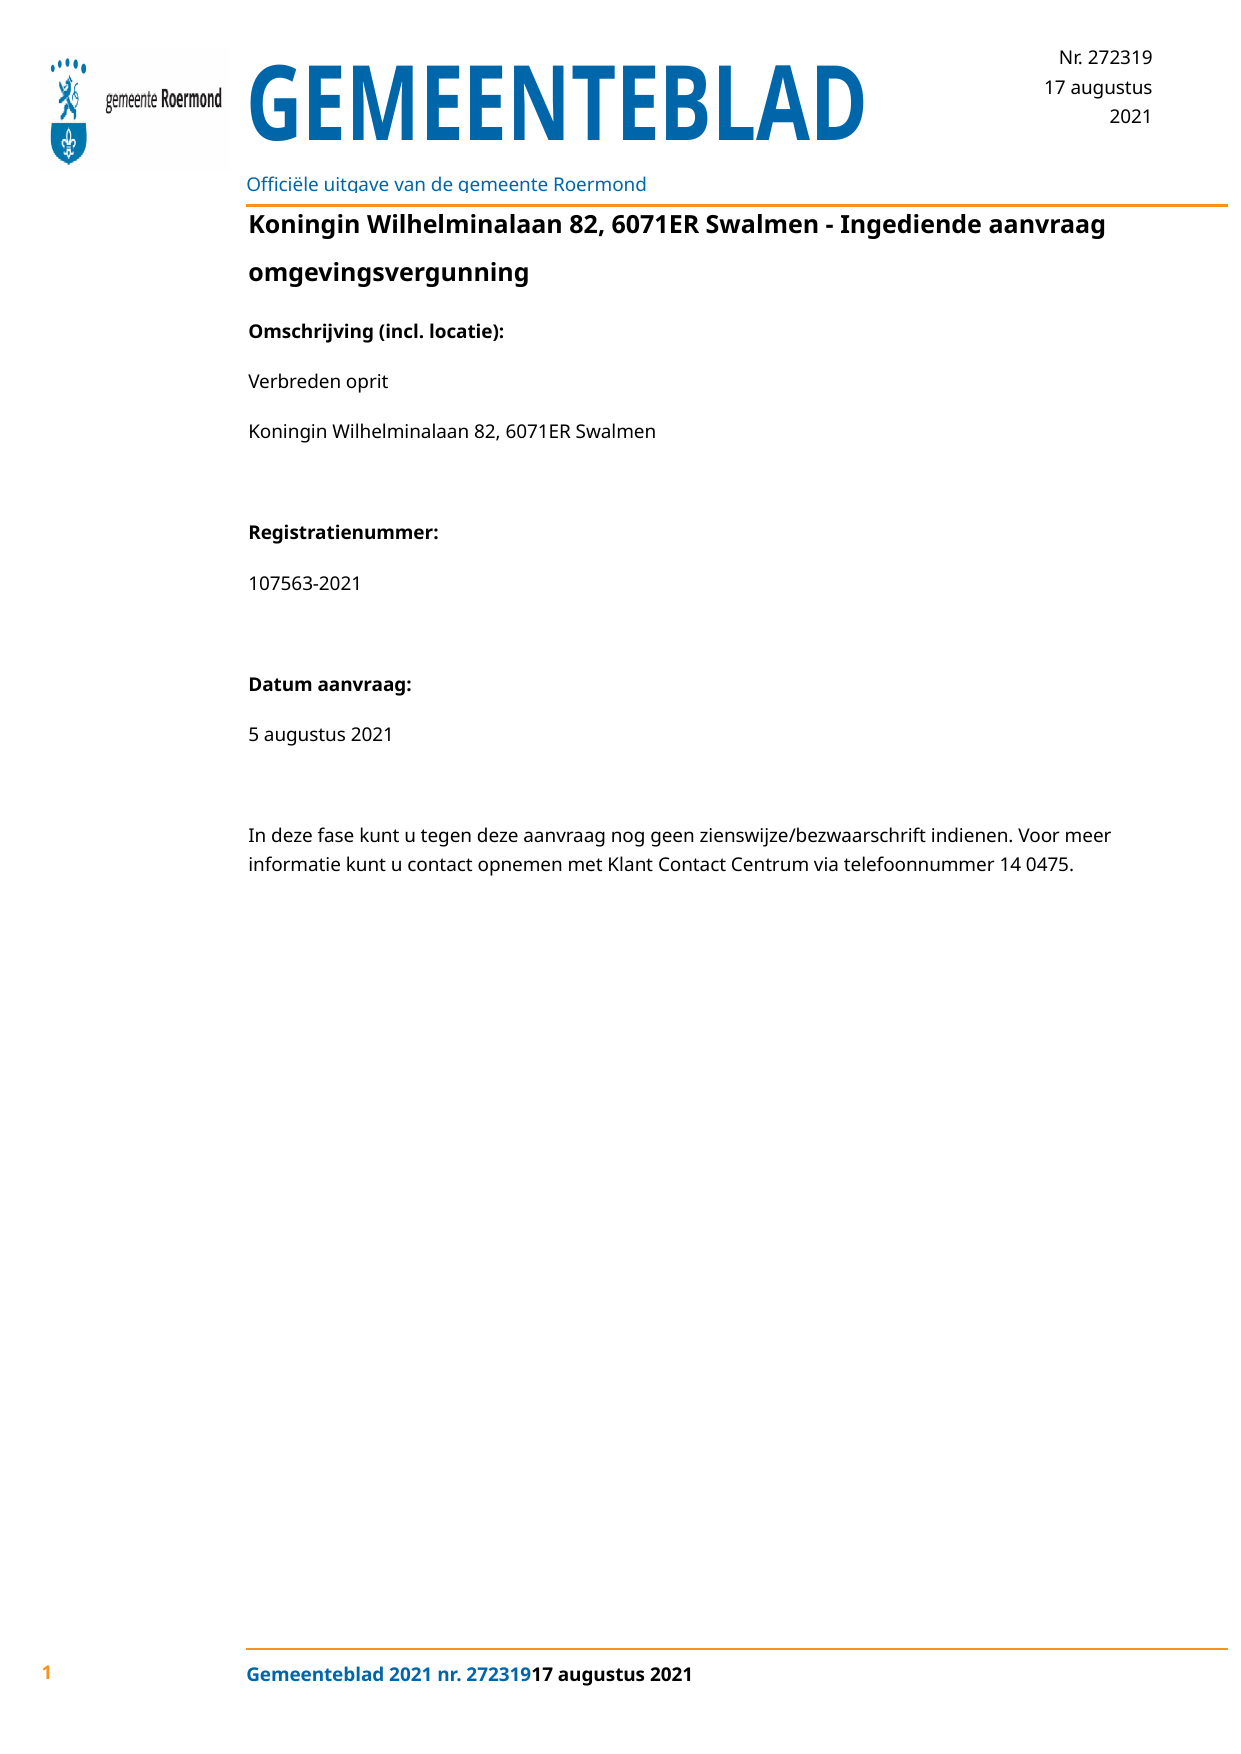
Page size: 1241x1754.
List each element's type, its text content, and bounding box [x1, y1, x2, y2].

text 5 augustus 2021 [248, 721, 1152, 747]
picture [41, 47, 231, 172]
text Omschrijving (incl. locatie): [248, 318, 1152, 344]
text In deze fase kunt u tegen deze aanvraag nog geen zienswijze/bezwaarschrift indienen. Voor meer informatie kunt u contact opnemen met Klant Contact Centrum via telefoonnummer 14 0475. [248, 822, 1152, 877]
text 107563-2021 [248, 570, 1152, 596]
text Koningin Wilhelminalaan 82, 6071ER Swalmen - Ingediende aanvraag omgevingsvergunning [248, 207, 1152, 288]
text Datum aanvraag: [248, 671, 1152, 697]
text Koningin Wilhelminalaan 82, 6071ER Swalmen [248, 419, 1152, 444]
text Registratienummer: [248, 519, 1152, 545]
text Verbreden oprit [248, 368, 1152, 394]
